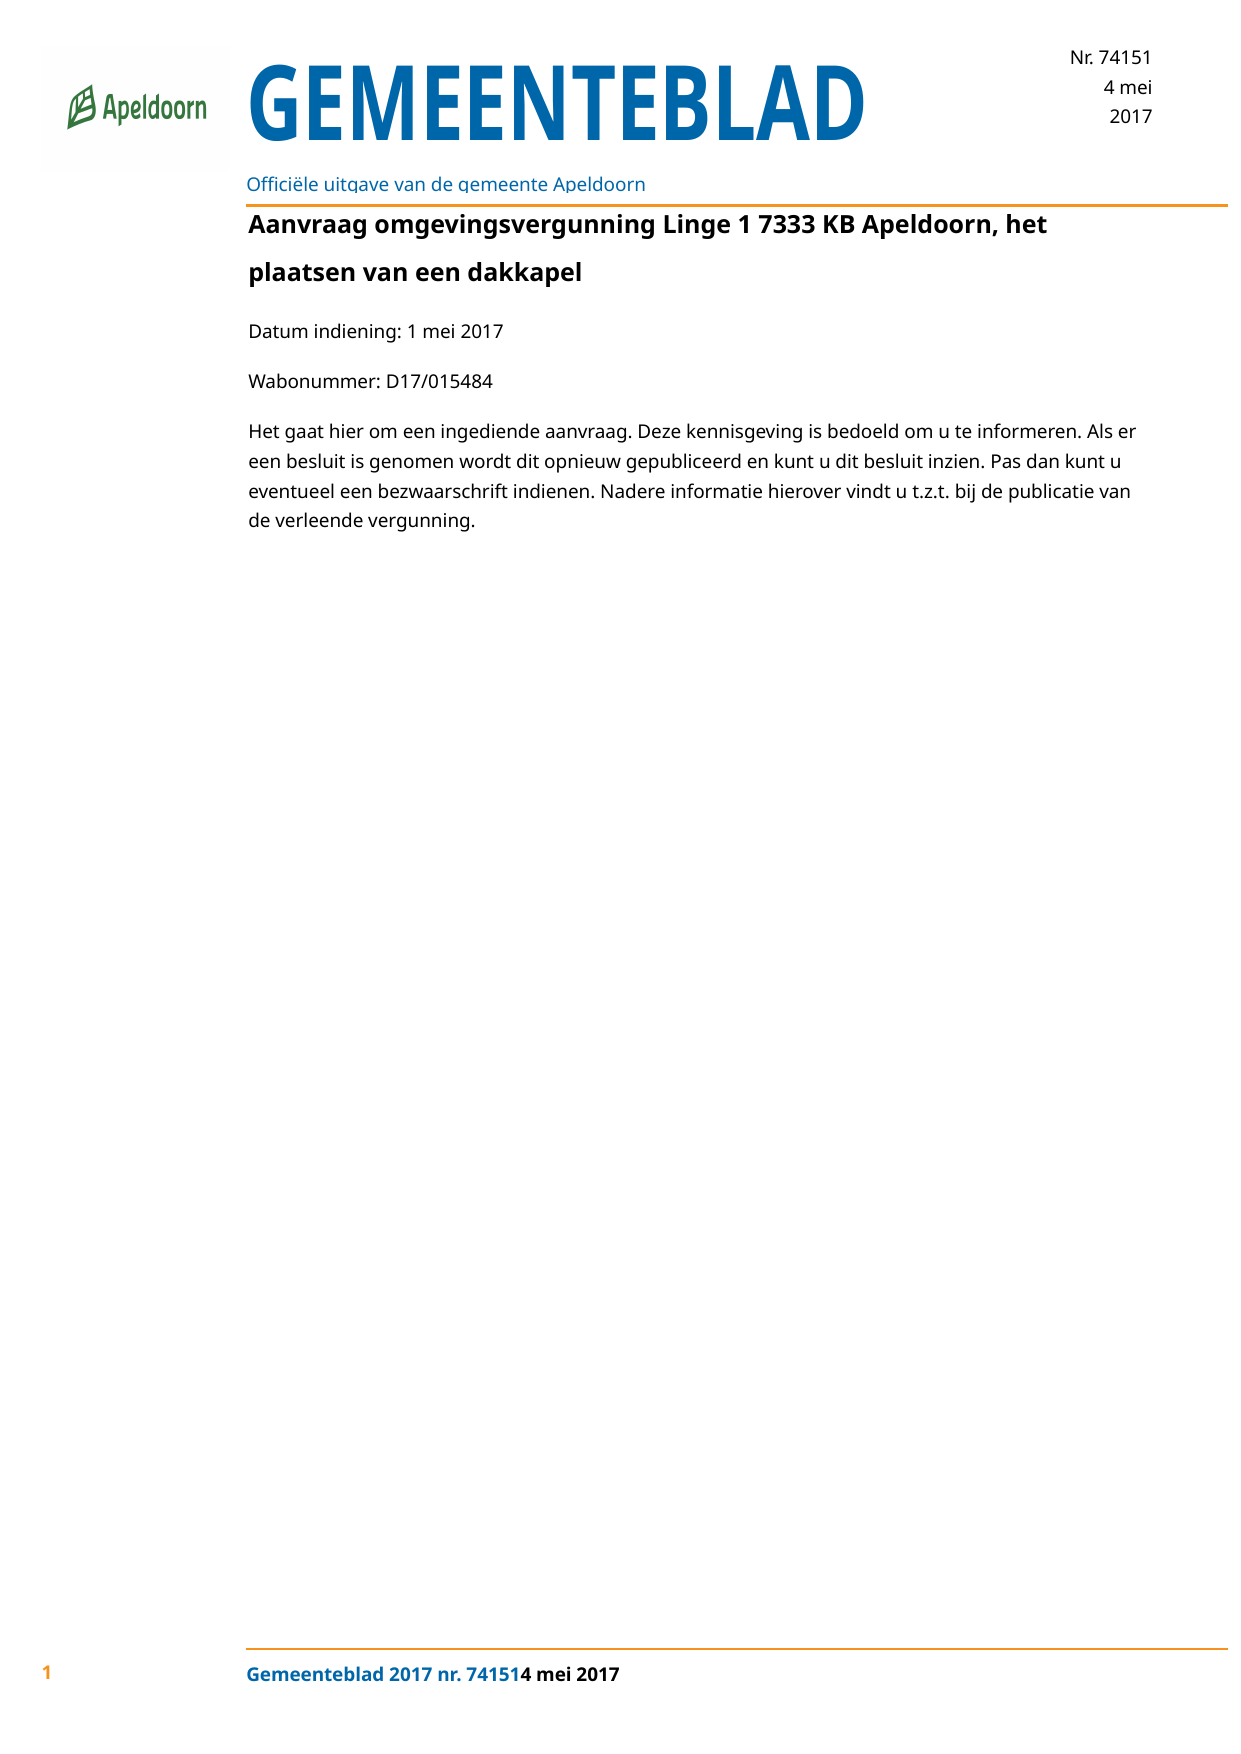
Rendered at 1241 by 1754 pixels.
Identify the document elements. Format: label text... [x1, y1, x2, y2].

text Aanvraag omgevingsvergunning Linge 1 7333 KB Apeldoorn, het plaatsen van een dakkapel [248, 207, 1152, 288]
text Wabonummer: D17/015484 [248, 368, 1152, 394]
text Het gaat hier om een ingediende aanvraag. Deze kennisgeving is bedoeld om u te informeren. Als er een besluit is genomen wordt dit opnieuw gepubliceerd en kunt u dit besluit inzien. Pas dan kunt u eventueel een bezwaarschrift indienen. Nadere informatie hierover vindt u t.z.t. bij de publicatie van de verleende vergunning. [248, 419, 1152, 533]
text Datum indiening: 1 mei 2017 [248, 318, 1152, 344]
picture [41, 47, 231, 172]
